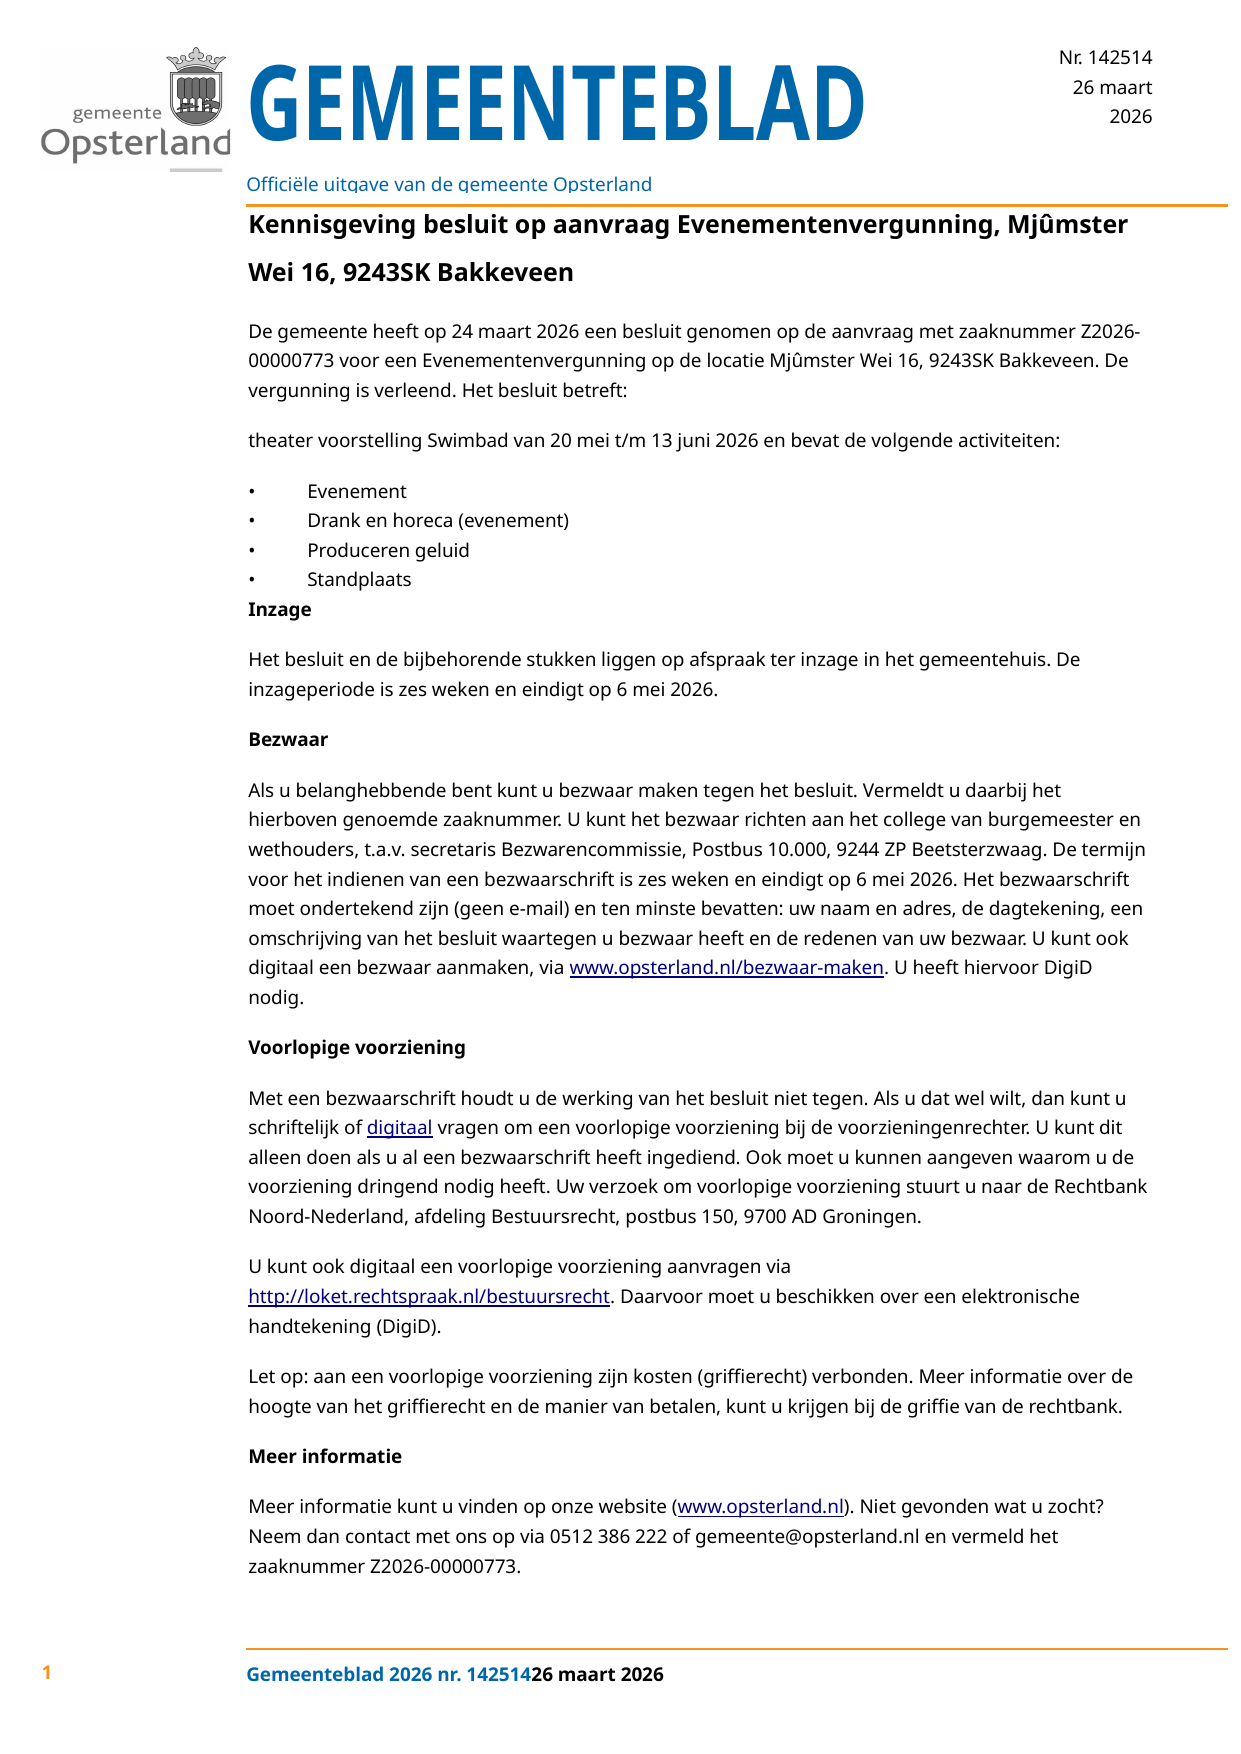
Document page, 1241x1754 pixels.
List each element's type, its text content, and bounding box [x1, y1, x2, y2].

text Meer informatie [248, 1443, 1152, 1469]
text Als u belanghebbende bent kunt u bezwaar maken tegen het besluit. Vermeldt u daarbij het hierboven genoemde zaaknummer. U kunt het bezwaar richten aan het college van burgemeester en wethouders, t.a.v. secretaris Bezwarencommissie, Postbus 10.000, 9244 ZP Beetsterzwaag. De termijn voor het indienen van een bezwaarschrift is zes weken en eindigt op 6 mei 2026. Het bezwaarschrift moet ondertekend zijn (geen e-mail) en ten minste bevatten: uw naam en adres, de dagtekening, een omschrijving van het besluit waartegen u bezwaar heeft en de redenen van uw bezwaar. U kunt ook digitaal een bezwaar aanmaken, via www.opsterland.nl/bezwaar-maken. U heeft hiervoor DigiD nodig. [248, 777, 1152, 1010]
list Standplaats [248, 567, 1152, 592]
text U kunt ook digitaal een voorlopige voorziening aanvragen via http://loket.rechtspraak.nl/bestuursrecht. Daarvoor moet u beschikken over een elektronische handtekening (DigiD). [248, 1254, 1152, 1339]
text Meer informatie kunt u vinden op onze website (www.opsterland.nl). Niet gevonden wat u zocht? Neem dan contact met ons op via 0512 386 222 of gemeente@opsterland.nl en vermeld het zaaknummer Z2026-00000773. [248, 1494, 1152, 1579]
text Het besluit en de bijbehorende stukken liggen op afspraak ter inzage in het gemeentehuis. De inzageperiode is zes weken en eindigt op 6 mei 2026. [248, 647, 1152, 702]
list Produceren geluid [248, 537, 1152, 563]
text Let op: aan een voorlopige voorziening zijn kosten (griffierecht) verbonden. Meer informatie over de hoogte van het griffierecht en de manier van betalen, kunt u krijgen bij de griffie van de rechtbank. [248, 1363, 1152, 1419]
text Inzage [248, 596, 1152, 622]
list Evenement [248, 478, 1152, 504]
text theater voorstelling Swimbad van 20 mei t/m 13 juni 2026 en bevat de volgende activiteiten: [248, 427, 1152, 453]
text Kennisgeving besluit op aanvraag Evenementenvergunning, Mjûmster Wei 16, 9243SK Bakkeveen [248, 207, 1152, 288]
picture [41, 47, 231, 172]
text Met een bezwaarschrift houdt u de werking van het besluit niet tegen. Als u dat wel wilt, dan kunt u schriftelijk of digitaal vragen om een voorlopige voorziening bij de voorzieningenrechter. U kunt dit alleen doen als u al een bezwaarschrift heeft ingediend. Ook moet u kunnen aangeven waarom u de voorziening dringend nodig heeft. Uw verzoek om voorlopige voorziening stuurt u naar de Rechtbank Noord-Nederland, afdeling Bestuursrecht, postbus 150, 9700 AD Groningen. [248, 1085, 1152, 1229]
list Drank en horeca (evenement) [248, 507, 1152, 533]
text De gemeente heeft op 24 maart 2026 een besluit genomen op de aanvraag met zaaknummer Z2026-00000773 voor een Evenementenvergunning op de locatie Mjûmster Wei 16, 9243SK Bakkeveen. De vergunning is verleend. Het besluit betreft: [248, 318, 1152, 403]
text Voorlopige voorziening [248, 1034, 1152, 1060]
text Bezwaar [248, 727, 1152, 752]
